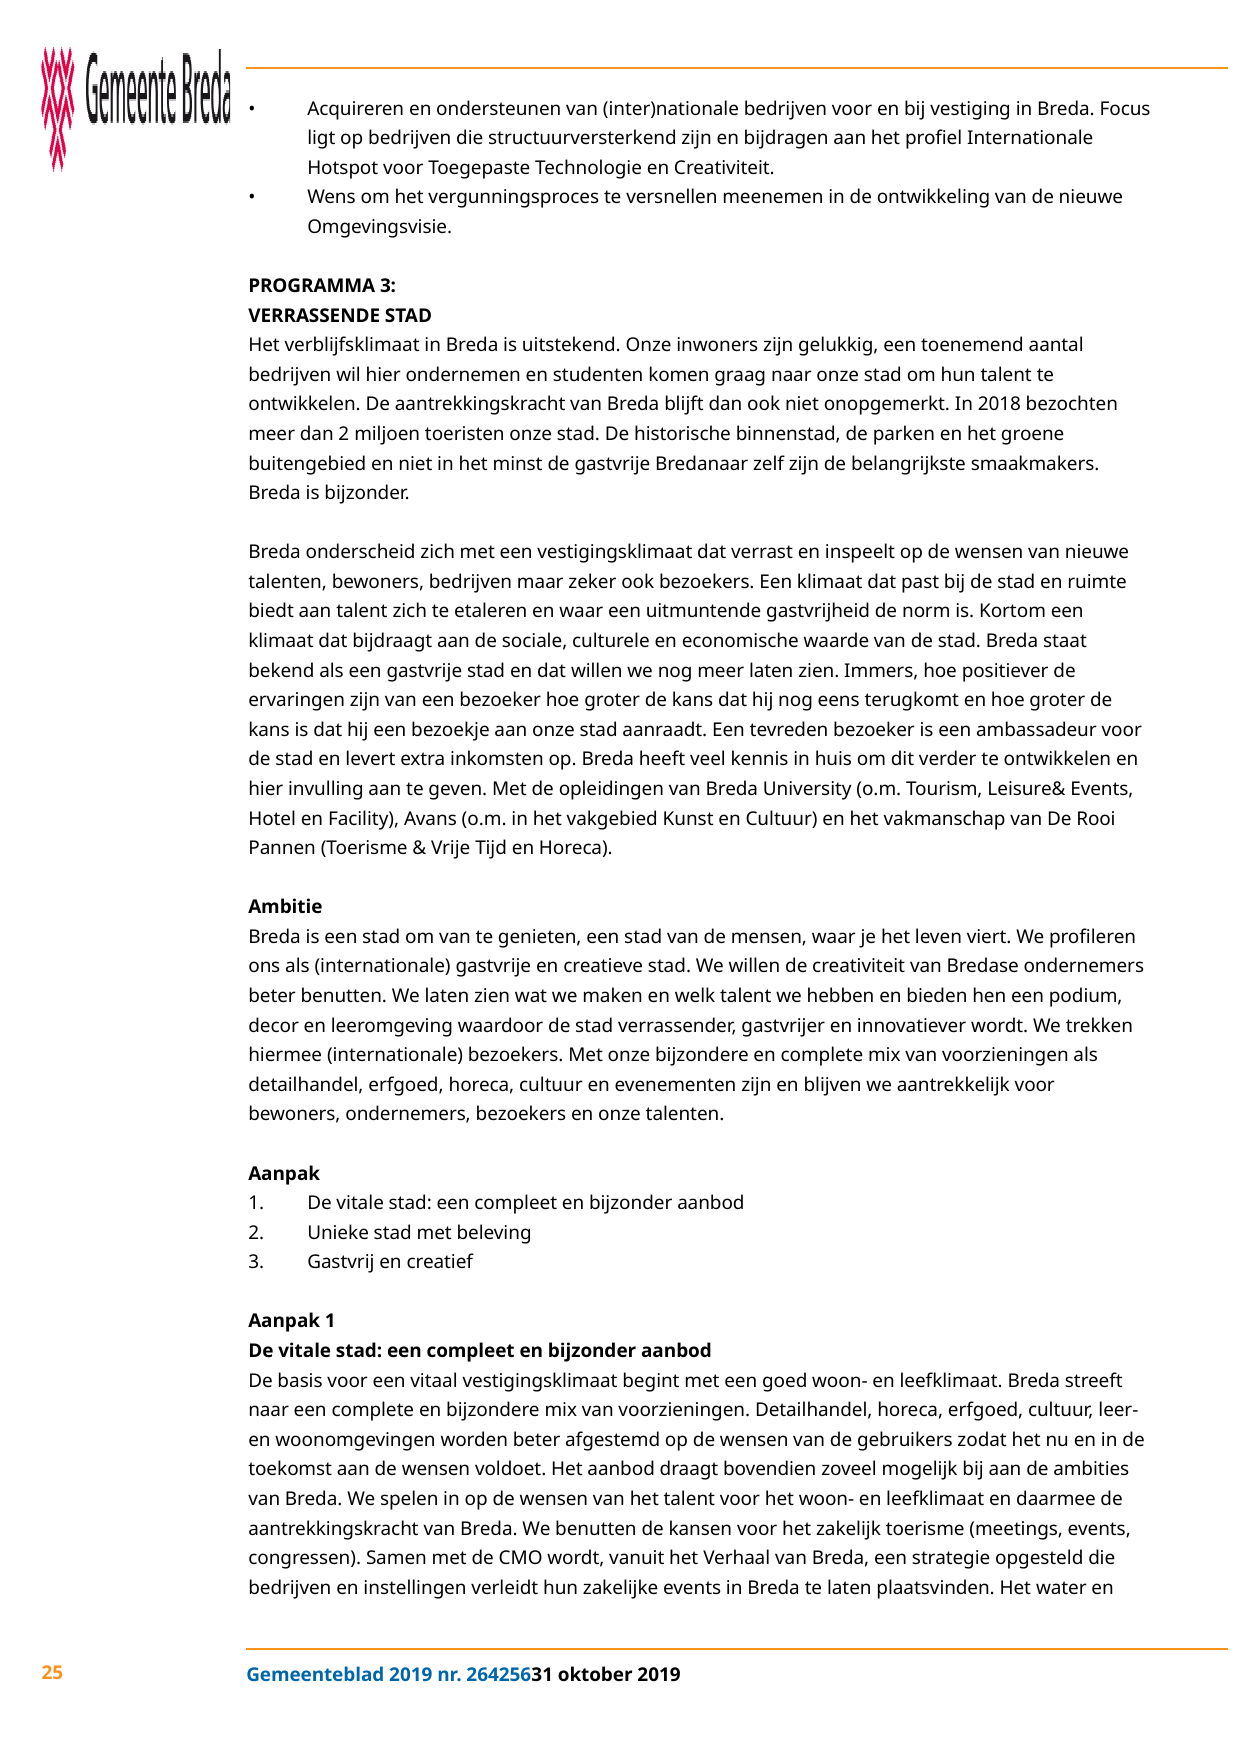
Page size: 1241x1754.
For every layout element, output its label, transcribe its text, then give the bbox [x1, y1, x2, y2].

picture [41, 47, 231, 172]
list De vitale stad: een compleet en bijzonder aanbod [248, 1189, 1152, 1215]
text Het verblijfsklimaat in Breda is uitstekend. Onze inwoners zijn gelukkig, een toenemend aantal bedrijven wil hier ondernemen en studenten komen graag naar onze stad om hun talent te ontwikkelen. De aantrekkingskracht van Breda blijft dan ook niet onopgemerkt. In 2018 bezochten meer dan 2 miljoen toeristen onze stad. De historische binnenstad, de parken en het groene buitengebied en niet in het minst de gastvrije Bredanaar zelf zijn de belangrijkste smaakmakers. Breda is bijzonder. [248, 331, 1152, 505]
list Gastvrij en creatief [248, 1248, 1152, 1274]
list Wens om het vergunningsproces te versnellen meenemen in de ontwikkeling van de nieuwe Omgevingsvisie. [248, 183, 1152, 239]
text VERRASSENDE STAD [248, 302, 1152, 328]
text Breda onderscheid zich met een vestigingsklimaat dat verrast en inspeelt op de wensen van nieuwe talenten, bewoners, bedrijven maar zeker ook bezoekers. Een klimaat dat past bij de stad en ruimte biedt aan talent zich te etaleren en waar een uitmuntende gastvrijheid de norm is. Kortom een klimaat dat bijdraagt aan de sociale, culturele en economische waarde van de stad. Breda staat bekend als een gastvrije stad en dat willen we nog meer laten zien. Immers, hoe positiever de ervaringen zijn van een bezoeker hoe groter de kans dat hij nog eens terugkomt en hoe groter de kans is dat hij een bezoekje aan onze stad aanraadt. Een tevreden bezoeker is een ambassadeur voor de stad en levert extra inkomsten op. Breda heeft veel kennis in huis om dit verder te ontwikkelen en hier invulling aan te geven. Met de opleidingen van Breda University (o.m. Tourism, Leisure& Events, Hotel en Facility), Avans (o.m. in het vakgebied Kunst en Cultuur) en het vakmanschap van De Rooi Pannen (Toerisme & Vrije Tijd en Horeca). [248, 538, 1152, 860]
text De basis voor een vitaal vestigingsklimaat begint met een goed woon- en leefklimaat. Breda streeft naar een complete en bijzondere mix van voorzieningen. Detailhandel, horeca, erfgoed, cultuur, leer- en woonomgevingen worden beter afgestemd op de wensen van de gebruikers zodat het nu en in de toekomst aan de wensen voldoet. Het aanbod draagt bovendien zoveel mogelijk bij aan de ambities van Breda. We spelen in op de wensen van het talent voor het woon- en leefklimaat en daarmee de aantrekkingskracht van Breda. We benutten de kansen voor het zakelijk toerisme (meetings, events, congressen). Samen met de CMO wordt, vanuit het Verhaal van Breda, een strategie opgesteld die bedrijven en instellingen verleidt hun zakelijke events in Breda te laten plaatsvinden. Het water en [248, 1367, 1152, 1600]
text Ambitie [248, 893, 1152, 919]
text De vitale stad: een compleet en bijzonder aanbod [248, 1337, 1152, 1363]
list Acquireren en ondersteunen van (inter)nationale bedrijven voor en bij vestiging in Breda. Focus ligt op bedrijven die structuurversterkend zijn en bijdragen aan het profiel Internationale Hotspot voor Toegepaste Technologie en Creativiteit. [248, 95, 1152, 180]
list Unieke stad met beleving [248, 1219, 1152, 1245]
text PROGRAMMA 3: [248, 272, 1152, 298]
text Aanpak [248, 1160, 1152, 1186]
text Breda is een stad om van te genieten, een stad van de mensen, waar je het leven viert. We profileren ons als (internationale) gastvrije en creatieve stad. We willen de creativiteit van Bredase ondernemers beter benutten. We laten zien wat we maken en welk talent we hebben en bieden hen een podium, decor en leeromgeving waardoor de stad verrassender, gastvrijer en innovatiever wordt. We trekken hiermee (internationale) bezoekers. Met onze bijzondere en complete mix van voorzieningen als detailhandel, erfgoed, horeca, cultuur en evenementen zijn en blijven we aantrekkelijk voor bewoners, ondernemers, bezoekers en onze talenten. [248, 923, 1152, 1126]
text Aanpak 1 [248, 1308, 1152, 1333]
